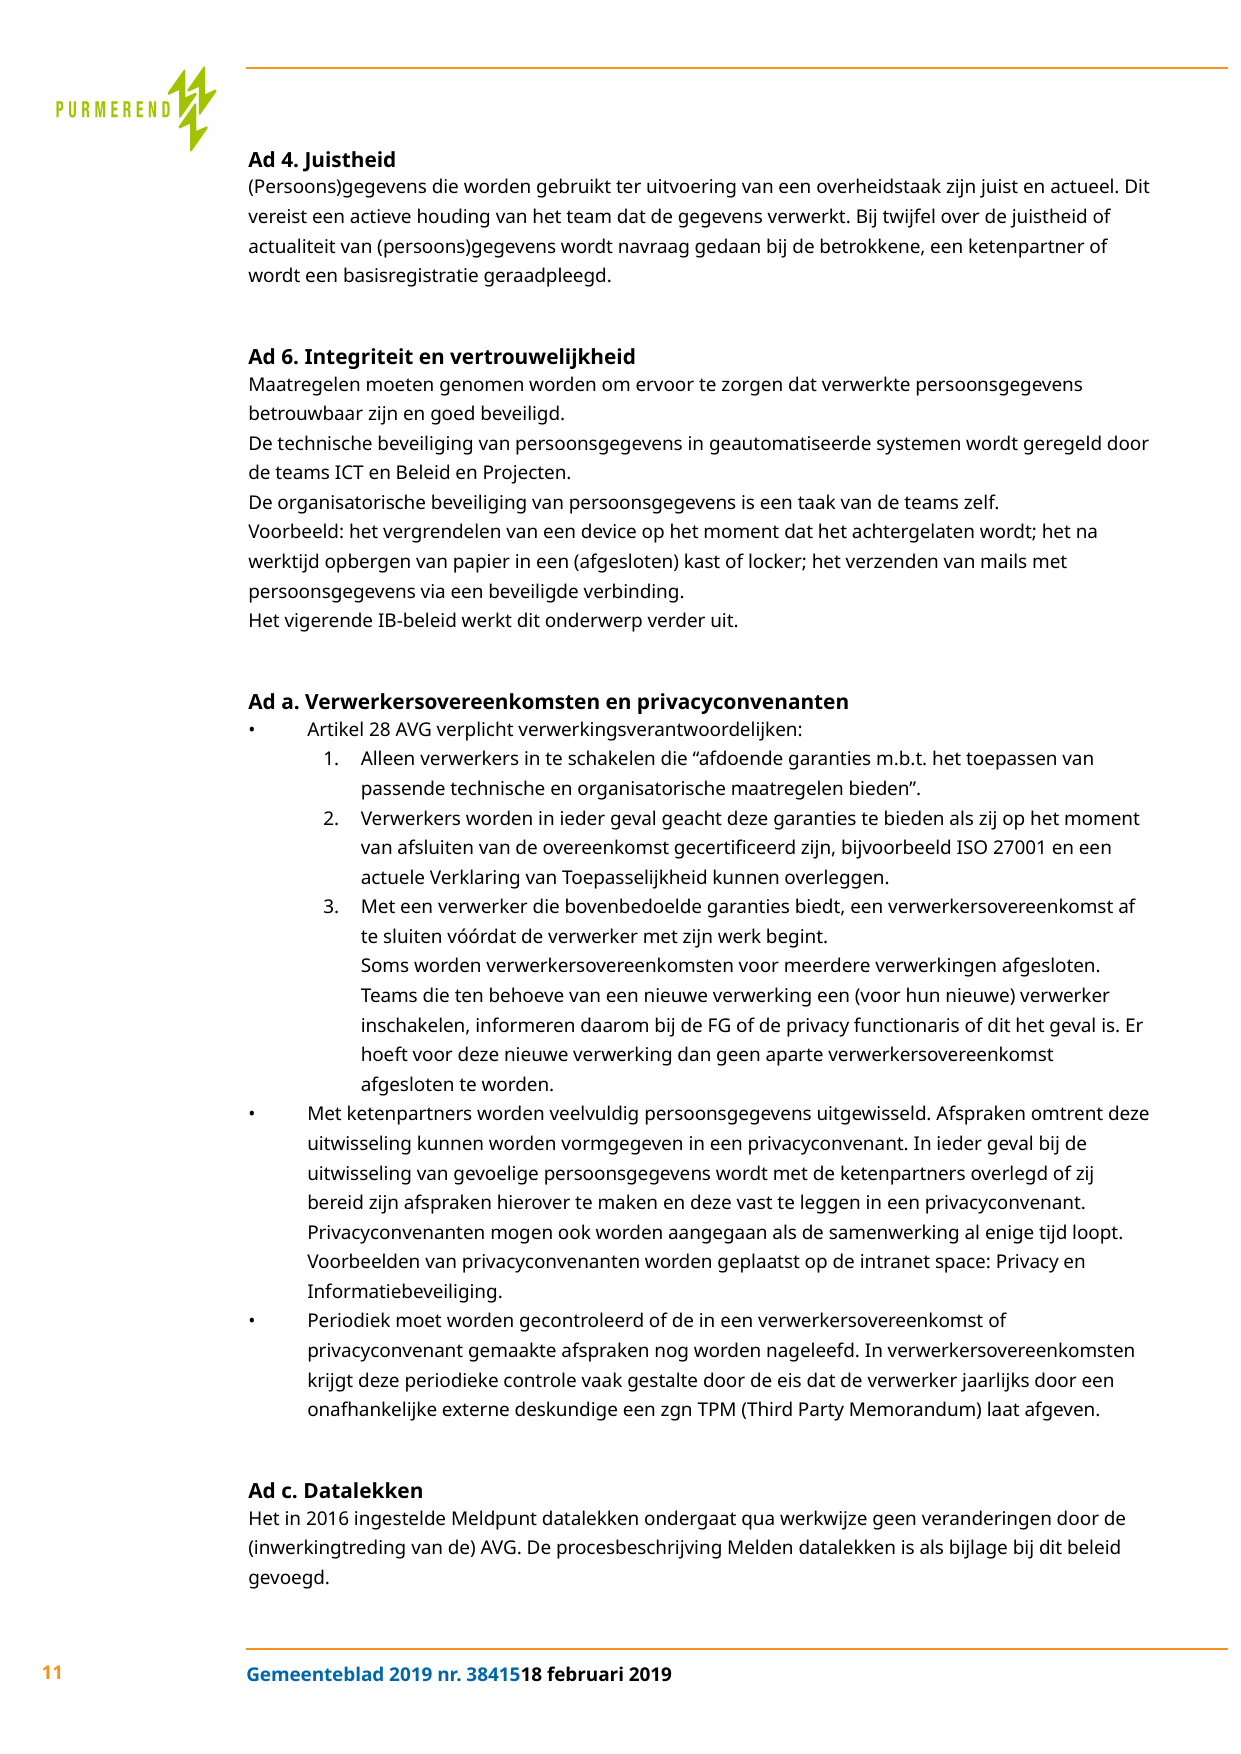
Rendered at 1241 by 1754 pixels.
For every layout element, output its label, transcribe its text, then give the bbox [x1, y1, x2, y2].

text (Persoons)gegevens die worden gebruikt ter uitvoering van een overheidstaak zijn juist en actueel. Dit vereist een actieve houding van het team dat de gegevens verwerkt. Bij twijfel over de juistheid of actualiteit van (persoons)gegevens wordt navraag gedaan bij de betrokkene, een ketenpartner of wordt een basisregistratie geraadpleegd. [248, 174, 1152, 288]
text Het vigerende IB-beleid werkt dit onderwerp verder uit. [248, 607, 1152, 633]
text Ad 4. Juistheid [248, 145, 1152, 174]
text Voorbeeld: het vergrendelen van een device op het moment dat het achtergelaten wordt; het na werktijd opbergen van papier in een (afgesloten) kast of locker; het verzenden van mails met persoonsgegevens via een beveiligde verbinding. [248, 519, 1152, 604]
list Verwerkers worden in ieder geval geacht deze garanties te bieden als zij op het moment van afsluiten van de overeenkomst gecertificeerd zijn, bijvoorbeeld ISO 27001 en een actuele Verklaring van Toepasselijkheid kunnen overleggen. [323, 805, 1152, 889]
text Het in 2016 ingestelde Meldpunt datalekken ondergaat qua werkwijze geen veranderingen door de (inwerkingtreding van de) AVG. De procesbeschrijving Melden datalekken is als bijlage bij dit beleid gevoegd. [248, 1505, 1152, 1590]
list Privacyconvenanten mogen ook worden aangegaan als de samenwerking al enige tijd loopt. [248, 1219, 1152, 1244]
text De organisatorische beveiliging van persoonsgegevens is een taak van de teams zelf. [248, 489, 1152, 515]
list Met ketenpartners worden veelvuldig persoonsgegevens uitgewisseld. Afspraken omtrent deze uitwisseling kunnen worden vormgegeven in een privacyconvenant. In ieder geval bij de uitwisseling van gevoelige persoonsgegevens wordt met de ketenpartners overlegd of zij bereid zijn afspraken hierover te maken en deze vast te leggen in een privacyconvenant. [248, 1101, 1152, 1215]
list Artikel 28 AVG verplicht verwerkingsverantwoordelijken: [248, 716, 1152, 742]
list Soms worden verwerkersovereenkomsten voor meerdere verwerkingen afgesloten. Teams die ten behoeve van een nieuwe verwerking een (voor hun nieuwe) verwerker inschakelen, informeren daarom bij de FG of de privacy functionaris of dit het geval is. Er hoeft voor deze nieuwe verwerking dan geen aparte verwerkersovereenkomst afgesloten te worden. [323, 953, 1152, 1097]
list Met een verwerker die bovenbedoelde garanties biedt, een verwerkersovereenkomst af te sluiten vóórdat de verwerker met zijn werk begint. [323, 893, 1152, 949]
list Voorbeelden van privacyconvenanten worden geplaatst op de intranet space: Privacy en Informatiebeveiliging. [248, 1248, 1152, 1304]
text Ad 6. Integriteit en vertrouwelijkheid [248, 342, 1152, 371]
picture [41, 47, 231, 172]
text Maatregelen moeten genomen worden om ervoor te zorgen dat verwerkte persoonsgegevens betrouwbaar zijn en goed beveiligd. [248, 371, 1152, 426]
text Ad a. Verwerkersovereenkomsten en privacyconvenanten [248, 687, 1152, 716]
list Alleen verwerkers in te schakelen die “afdoende garanties m.b.t. het toepassen van passende technische en organisatorische maatregelen bieden”. [323, 746, 1152, 801]
list Periodiek moet worden gecontroleerd of de in een verwerkersovereenkomst of privacyconvenant gemaakte afspraken nog worden nageleefd. In verwerkersovereenkomsten krijgt deze periodieke controle vaak gestalte door de eis dat de verwerker jaarlijks door een onafhankelijke externe deskundige een zgn TPM (Third Party Memorandum) laat afgeven. [248, 1308, 1152, 1422]
text Ad c. Datalekken [248, 1476, 1152, 1505]
text De technische beveiliging van persoonsgegevens in geautomatiseerde systemen wordt geregeld door de teams ICT en Beleid en Projecten. [248, 430, 1152, 485]
